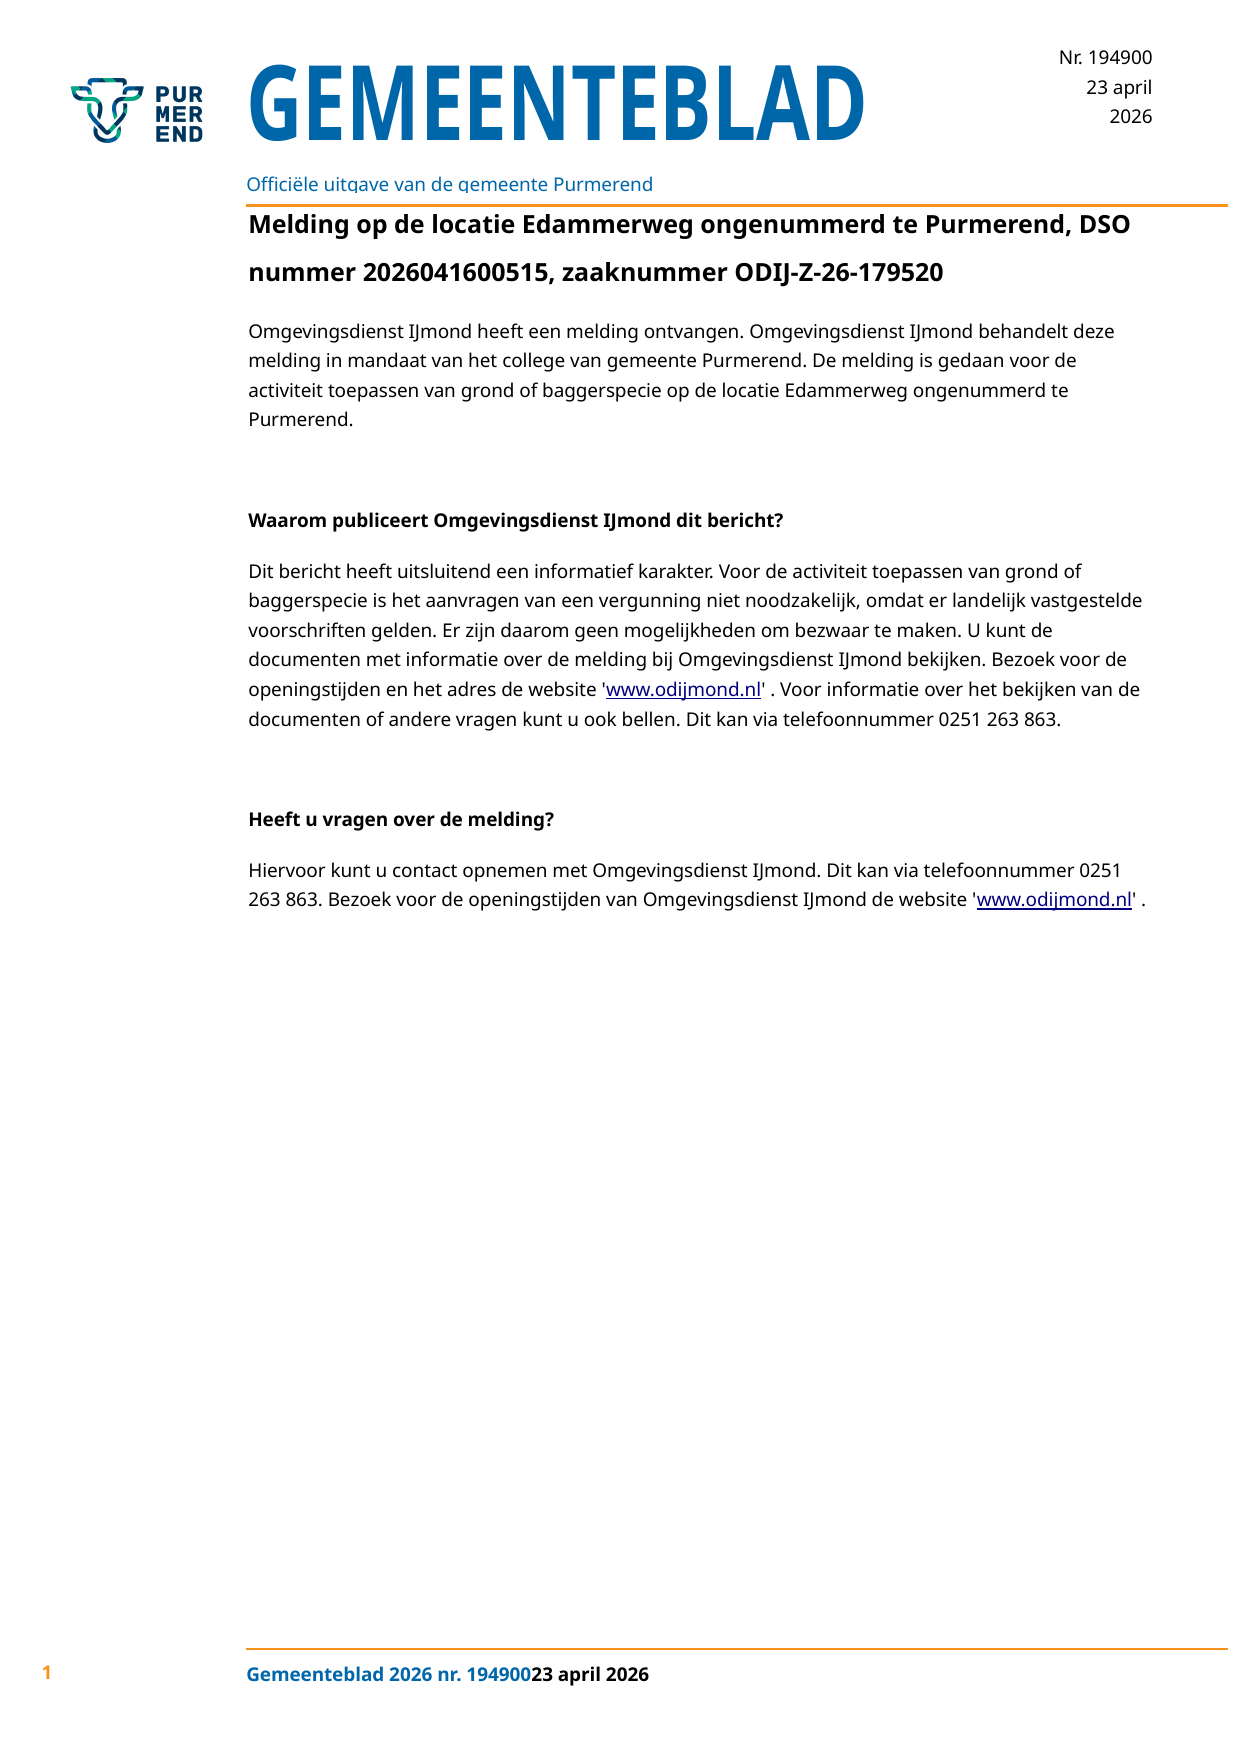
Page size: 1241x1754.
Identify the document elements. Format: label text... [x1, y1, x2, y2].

text Waarom publiceert Omgevingsdienst IJmond dit bericht? [248, 507, 1152, 533]
text Omgevingsdienst IJmond heeft een melding ontvangen. Omgevingsdienst IJmond behandelt deze melding in mandaat van het college van gemeente Purmerend. De melding is gedaan voor de activiteit toepassen van grond of baggerspecie op de locatie Edammerweg ongenummerd te Purmerend. [248, 318, 1152, 432]
picture [41, 47, 231, 172]
text Dit bericht heeft uitsluitend een informatief karakter. Voor de activiteit toepassen van grond of baggerspecie is het aanvragen van een vergunning niet noodzakelijk, omdat er landelijk vastgestelde voorschriften gelden. Er zijn daarom geen mogelijkheden om bezwaar te maken. U kunt de documenten met informatie over de melding bij Omgevingsdienst IJmond bekijken. Bezoek voor de openingstijden en het adres de website 'www.odijmond.nl' . Voor informatie over het bekijken van de documenten of andere vragen kunt u ook bellen. Dit kan via telefoonnummer 0251 263 863. [248, 558, 1152, 732]
text Heeft u vragen over de melding? [248, 807, 1152, 832]
text Melding op de locatie Edammerweg ongenummerd te Purmerend, DSO nummer 2026041600515, zaaknummer ODIJ-Z-26-179520 [248, 207, 1152, 288]
text Hiervoor kunt u contact opnemen met Omgevingsdienst IJmond. Dit kan via telefoonnummer 0251 263 863. Bezoek voor de openingstijden van Omgevingsdienst IJmond de website 'www.odijmond.nl' . [248, 857, 1152, 912]
